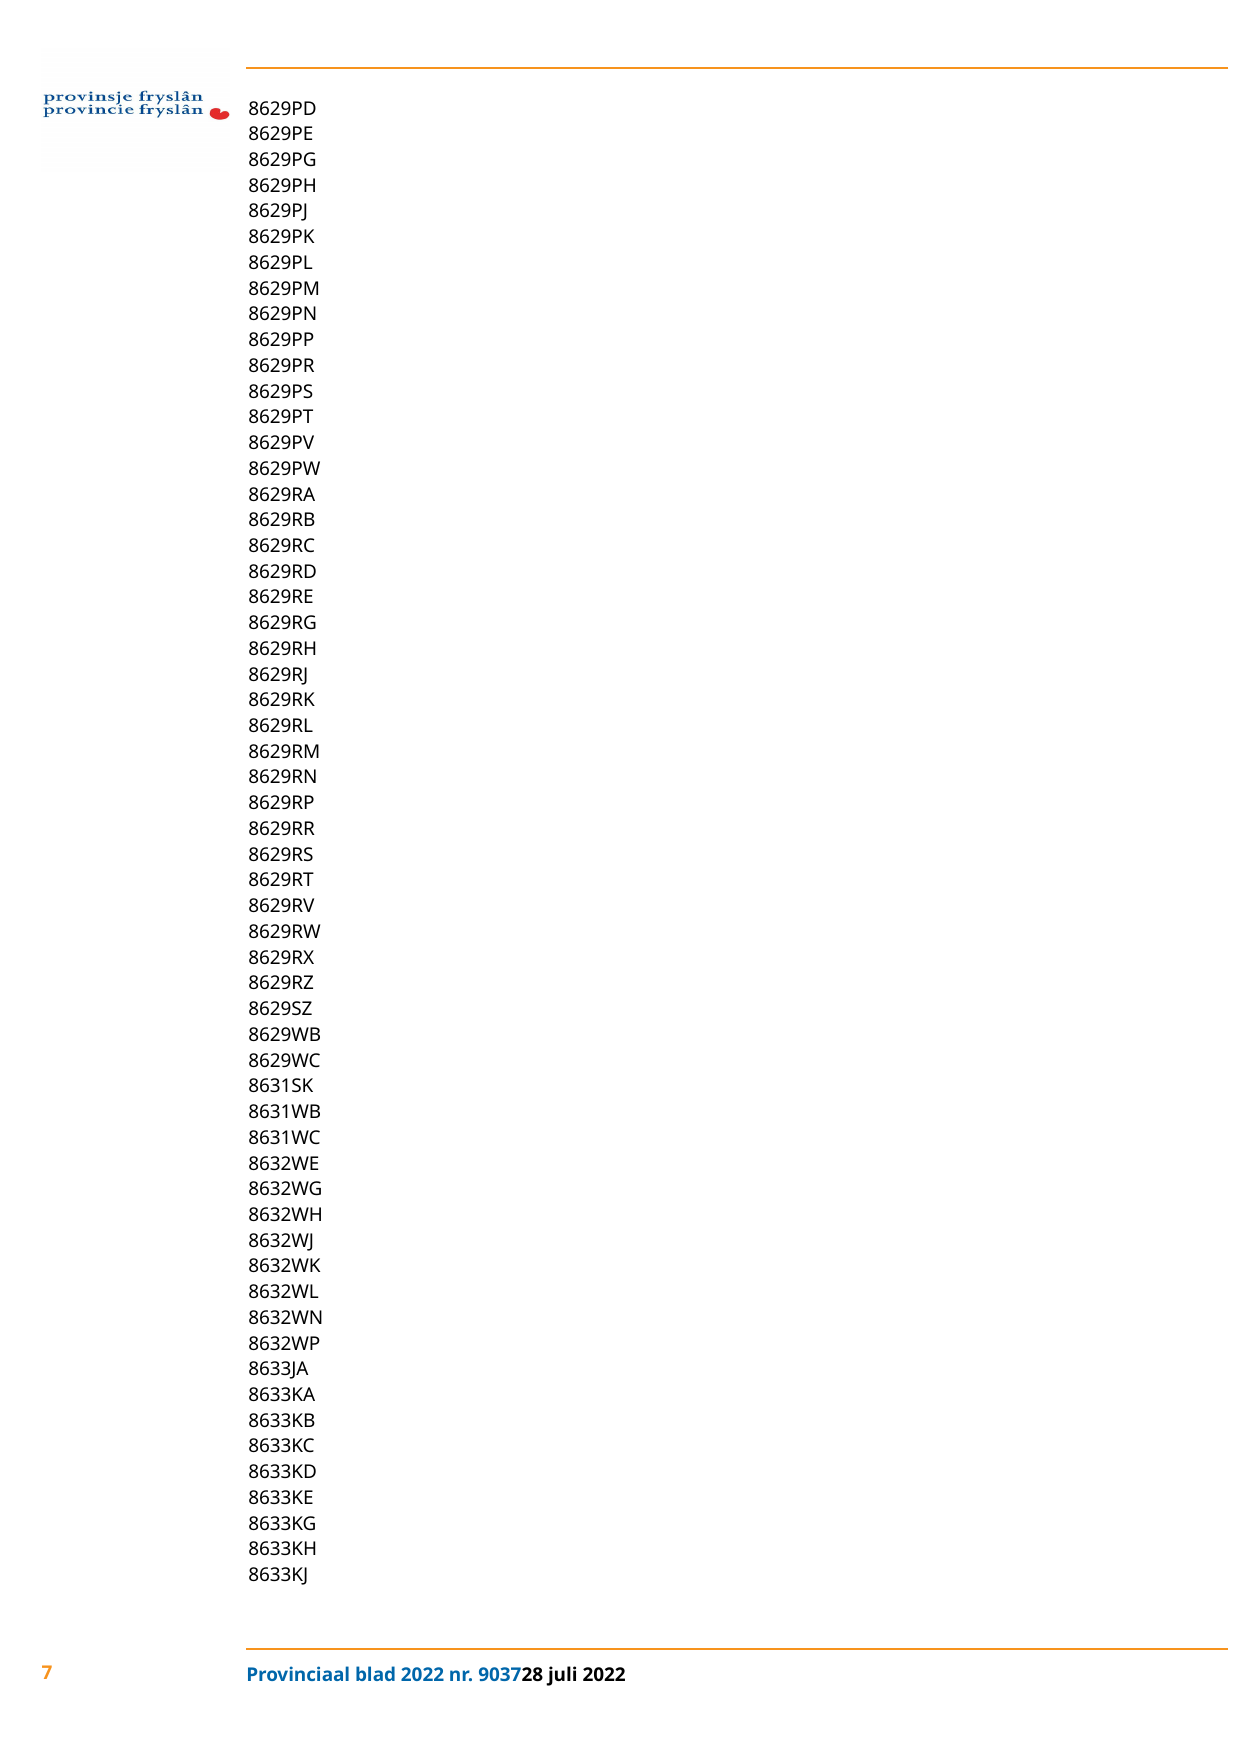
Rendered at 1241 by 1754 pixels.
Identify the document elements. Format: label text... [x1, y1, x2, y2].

table_cell 8629PL [248, 249, 1152, 275]
table_cell 8629RN [248, 764, 1152, 789]
table_cell 8629PS [248, 378, 1152, 403]
table_cell 8633KA [248, 1381, 1152, 1407]
table_cell 8633KH [248, 1536, 1152, 1561]
table_cell 8629RB [248, 506, 1152, 532]
table_cell 8629PW [248, 455, 1152, 481]
table_cell 8633KJ [248, 1561, 1152, 1587]
table_cell 8629RK [248, 687, 1152, 712]
table_cell 8629PN [248, 301, 1152, 326]
table_cell 8631WC [248, 1124, 1152, 1150]
table_cell 8629PD [248, 95, 1152, 121]
table_cell 8629RM [248, 738, 1152, 764]
table_cell 8629PP [248, 326, 1152, 352]
table_cell 8632WE [248, 1150, 1152, 1175]
table_cell 8629PV [248, 429, 1152, 455]
table_cell 8629PH [248, 172, 1152, 198]
table_cell 8632WJ [248, 1227, 1152, 1253]
table_cell 8629RX [248, 944, 1152, 969]
table_cell 8629PJ [248, 198, 1152, 223]
table_cell 8629RH [248, 635, 1152, 661]
table_cell 8629RV [248, 893, 1152, 918]
table_cell 8629PE [248, 121, 1152, 146]
table_cell 8629RW [248, 918, 1152, 944]
table_cell 8629RG [248, 609, 1152, 635]
table_cell 8629RS [248, 841, 1152, 867]
table_cell 8631WB [248, 1098, 1152, 1124]
table_cell 8632WK [248, 1253, 1152, 1278]
table_cell 8629RA [248, 481, 1152, 506]
table_cell 8629WC [248, 1047, 1152, 1072]
table_cell 8629WB [248, 1021, 1152, 1047]
table_cell 8629RE [248, 584, 1152, 609]
table_cell 8632WN [248, 1304, 1152, 1330]
table_cell 8633KD [248, 1459, 1152, 1484]
table_cell 8632WH [248, 1201, 1152, 1227]
table_cell 8631SK [248, 1073, 1152, 1098]
table_cell 8629RL [248, 712, 1152, 738]
table_cell 8629PT [248, 404, 1152, 429]
table_cell 8632WP [248, 1330, 1152, 1356]
table_cell 8633JA [248, 1356, 1152, 1381]
table_cell 8632WG [248, 1175, 1152, 1201]
table_cell 8629PR [248, 352, 1152, 378]
table_cell 8629PM [248, 275, 1152, 301]
picture [41, 47, 231, 172]
table_cell 8633KG [248, 1510, 1152, 1536]
table_cell 8632WL [248, 1278, 1152, 1304]
table_cell 8629RZ [248, 970, 1152, 995]
table_cell 8629SZ [248, 995, 1152, 1021]
table_cell 8633KC [248, 1433, 1152, 1458]
table_cell 8629PG [248, 146, 1152, 172]
table_cell 8629RJ [248, 661, 1152, 687]
table_cell 8633KE [248, 1484, 1152, 1510]
table_cell 8629RP [248, 790, 1152, 815]
table_cell 8629PK [248, 224, 1152, 249]
table_cell 8633KB [248, 1407, 1152, 1433]
table_cell 8629RR [248, 815, 1152, 841]
table_cell 8629RT [248, 867, 1152, 892]
table_cell 8629RC [248, 532, 1152, 558]
table_cell 8629RD [248, 558, 1152, 584]
